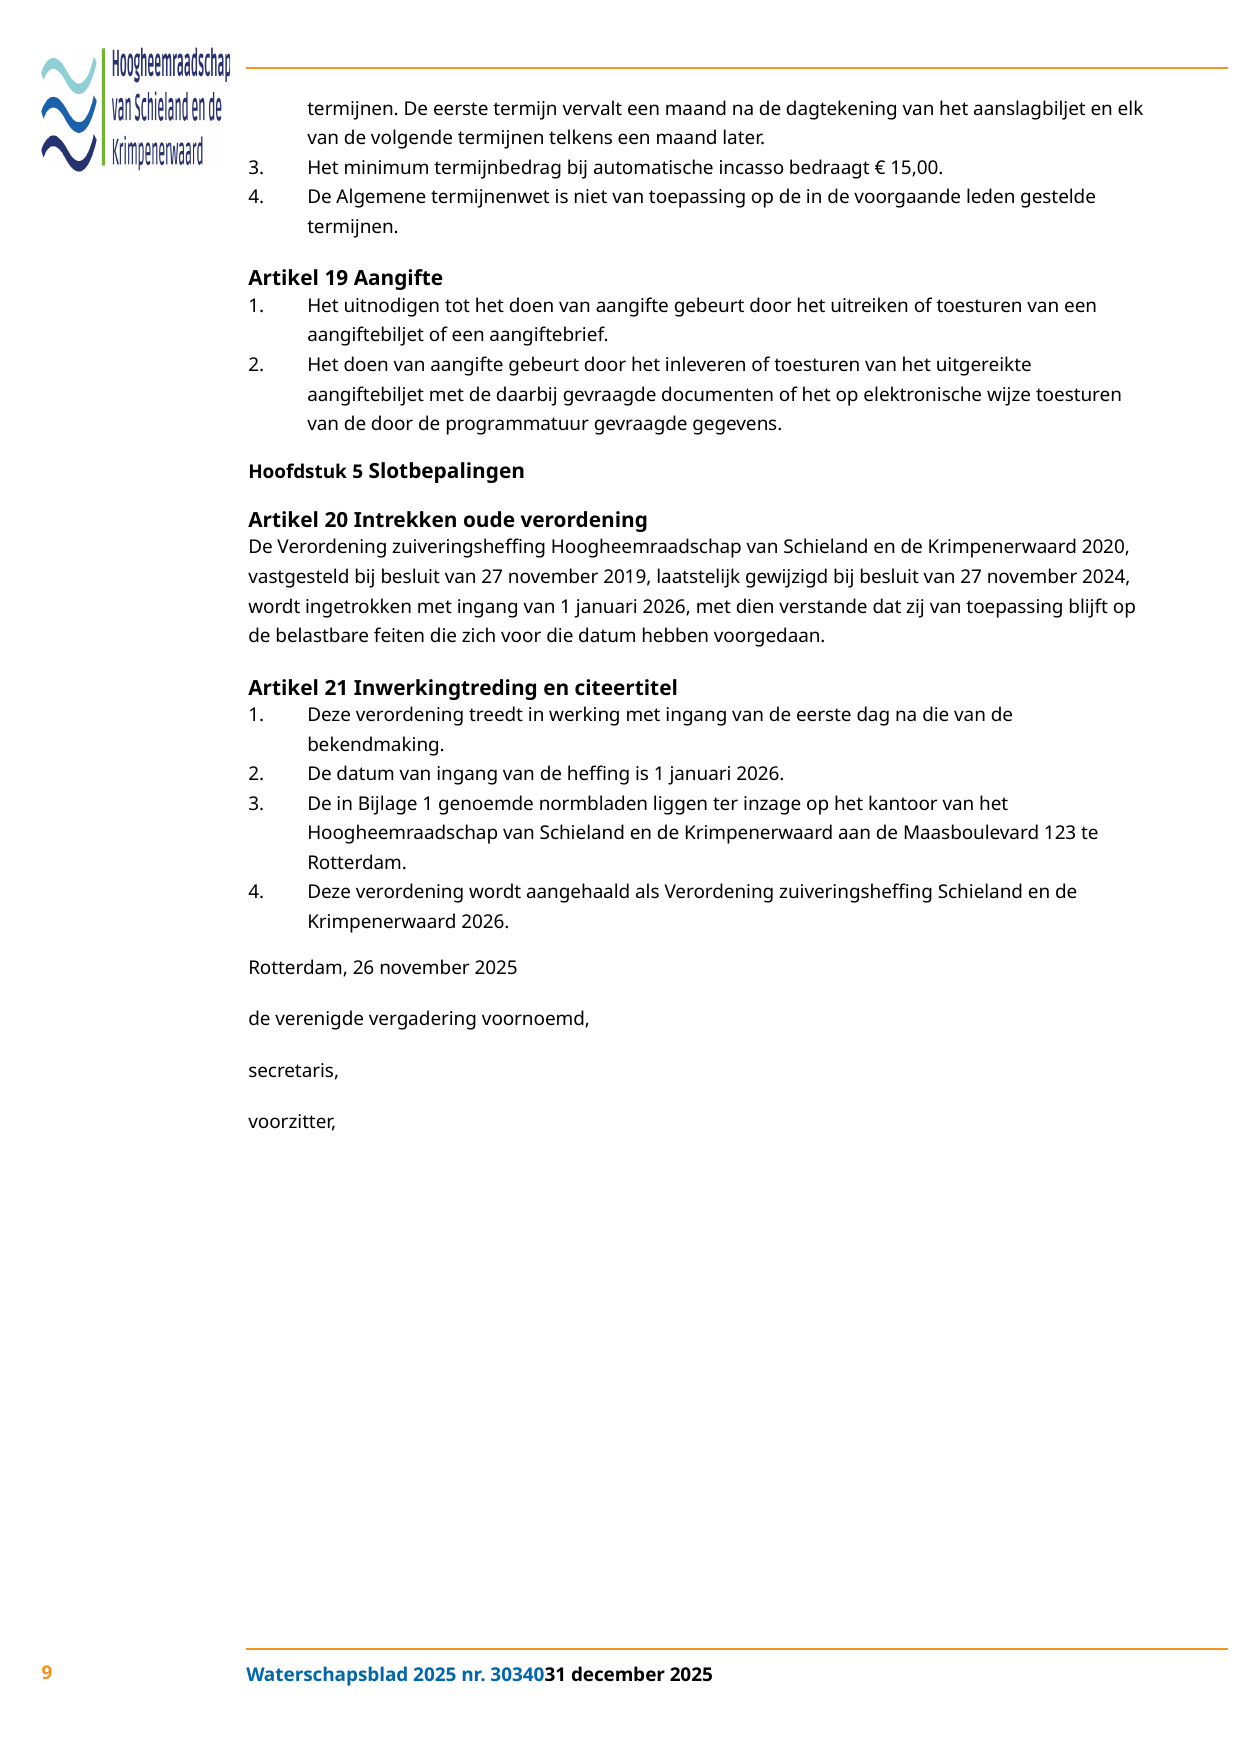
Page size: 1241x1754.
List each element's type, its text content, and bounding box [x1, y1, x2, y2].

text de verenigde vergadering voornoemd, [248, 1005, 1152, 1031]
text Artikel 20 Intrekken oude verordening [248, 505, 1152, 534]
text Artikel 21 Inwerkingtreding en citeertitel [248, 673, 1152, 701]
text Artikel 19 Aangifte [248, 263, 1152, 292]
list De Algemene termijnenwet is niet van toepassing op de in de voorgaande leden gestelde termijnen. [248, 183, 1152, 239]
list De in Bijlage 1 genoemde normbladen liggen ter inzage op het kantoor van het Hoogheemraadschap van Schieland en de Krimpenerwaard aan de Maasboulevard 123 te Rotterdam. [248, 790, 1152, 875]
text Hoofdstuk 5 Slotbepalingen [248, 456, 1152, 484]
list De datum van ingang van de heffing is 1 januari 2026. [248, 760, 1152, 786]
list Deze verordening treedt in werking met ingang van de eerste dag na die van de bekendmaking. [248, 701, 1152, 757]
list Het uitnodigen tot het doen van aangifte gebeurt door het uitreiken of toesturen van een aangiftebiljet of een aangiftebrief. [248, 292, 1152, 347]
list Het doen van aangifte gebeurt door het inleveren of toesturen van het uitgereikte aangiftebiljet met de daarbij gevraagde documenten of het op elektronische wijze toesturen van de door de programmatuur gevraagde gegevens. [248, 351, 1152, 436]
list termijnen. De eerste termijn vervalt een maand na de dagtekening van het aanslagbiljet en elk van de volgende termijnen telkens een maand later. [248, 95, 1152, 150]
list Deze verordening wordt aangehaald als Verordening zuiveringsheffing Schieland en de Krimpenerwaard 2026. [248, 879, 1152, 934]
text secretaris, [248, 1057, 1152, 1083]
text De Verordening zuiveringsheffing Hoogheemraadschap van Schieland en de Krimpenerwaard 2020, vastgesteld bij besluit van 27 november 2019, laatstelijk gewijzigd bij besluit van 27 november 2024, wordt ingetrokken met ingang van 1 januari 2026, met dien verstande dat zij van toepassing blijft op de belastbare feiten die zich voor die datum hebben voorgedaan. [248, 534, 1152, 648]
text Rotterdam, 26 november 2025 [248, 954, 1152, 980]
list Het minimum termijnbedrag bij automatische incasso bedraagt € 15,00. [248, 154, 1152, 180]
text voorzitter, [248, 1108, 1152, 1134]
picture [41, 47, 231, 172]
